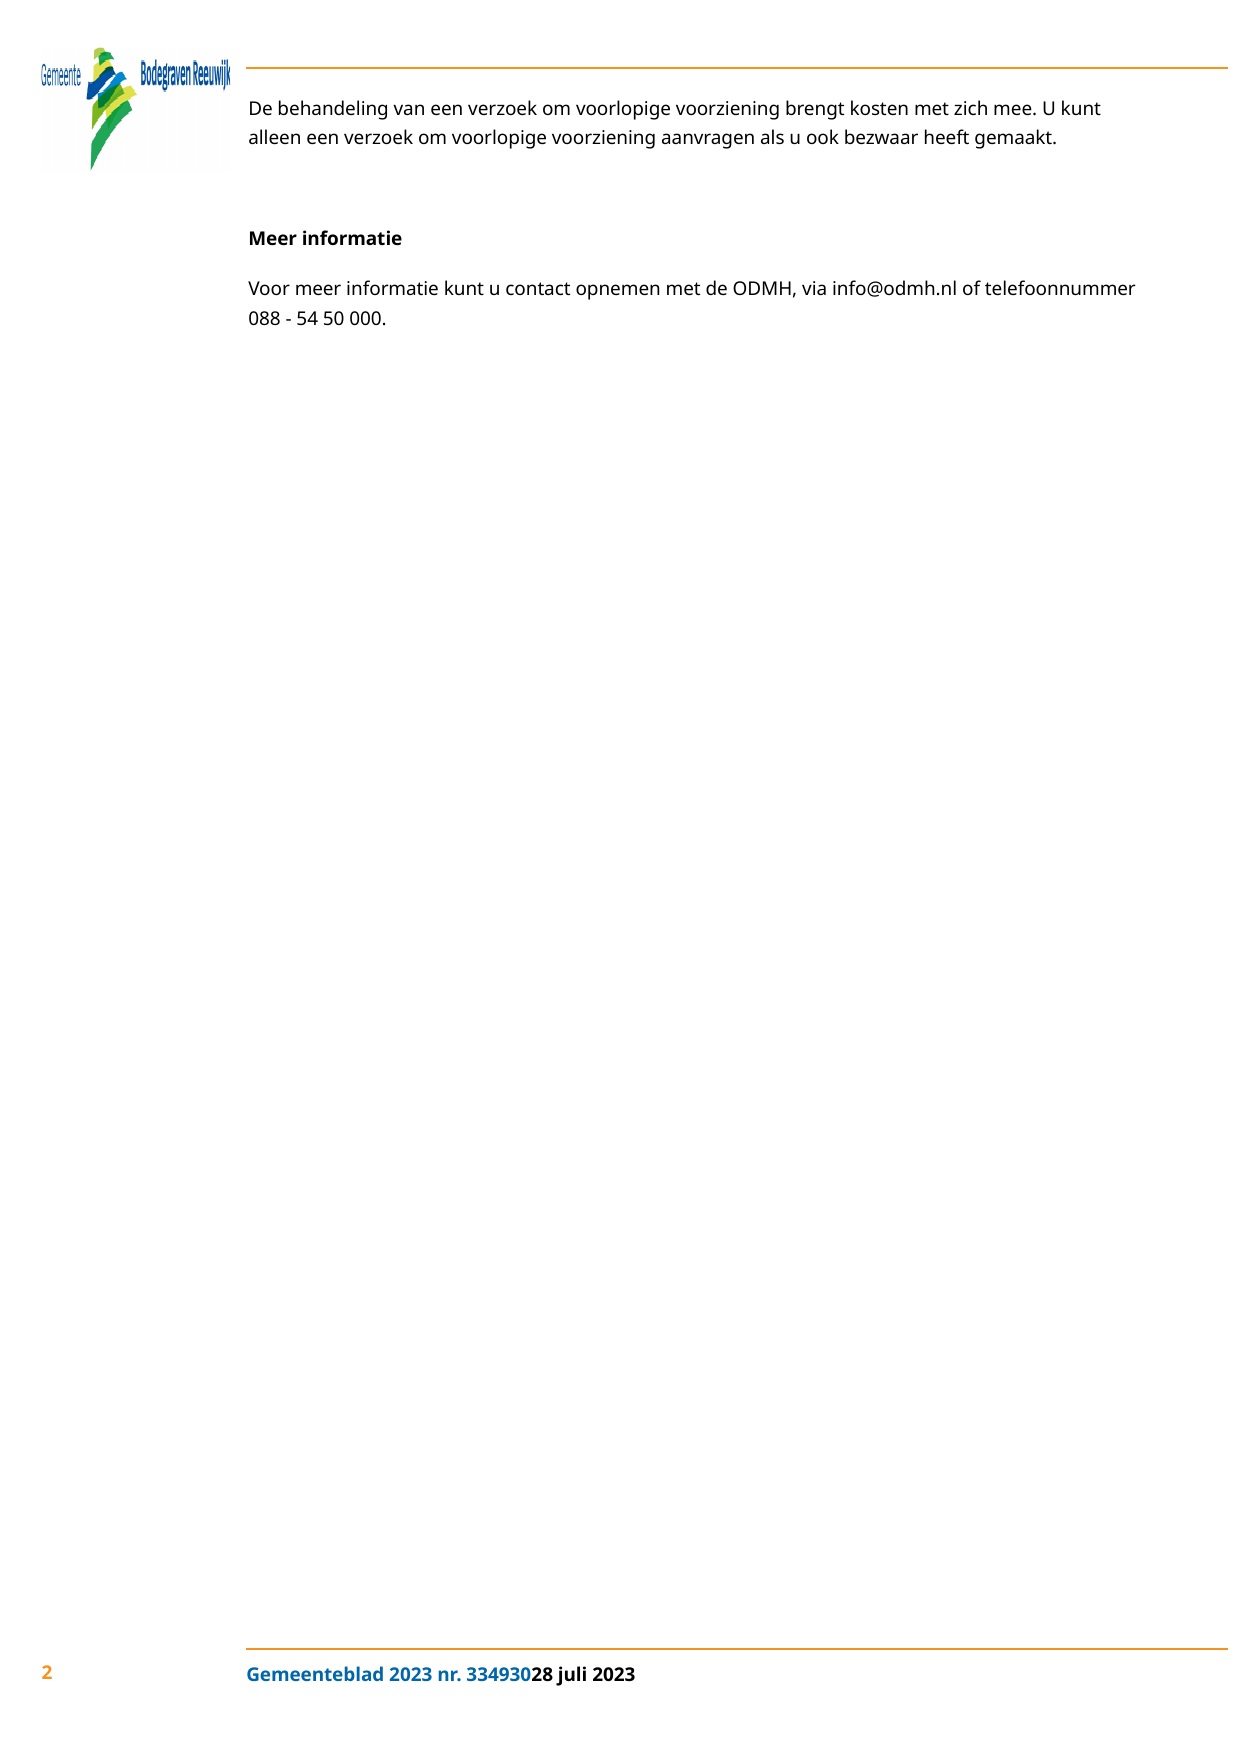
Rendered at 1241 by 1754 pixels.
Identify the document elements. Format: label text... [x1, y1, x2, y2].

text Meer informatie [248, 225, 1152, 251]
picture [41, 47, 231, 172]
text De behandeling van een verzoek om voorlopige voorziening brengt kosten met zich mee. U kunt alleen een verzoek om voorlopige voorziening aanvragen als u ook bezwaar heeft gemaakt. [248, 95, 1152, 150]
text Voor meer informatie kunt u contact opnemen met de ODMH, via info@odmh.nl of telefoonnummer 088 - 54 50 000. [248, 276, 1152, 331]
